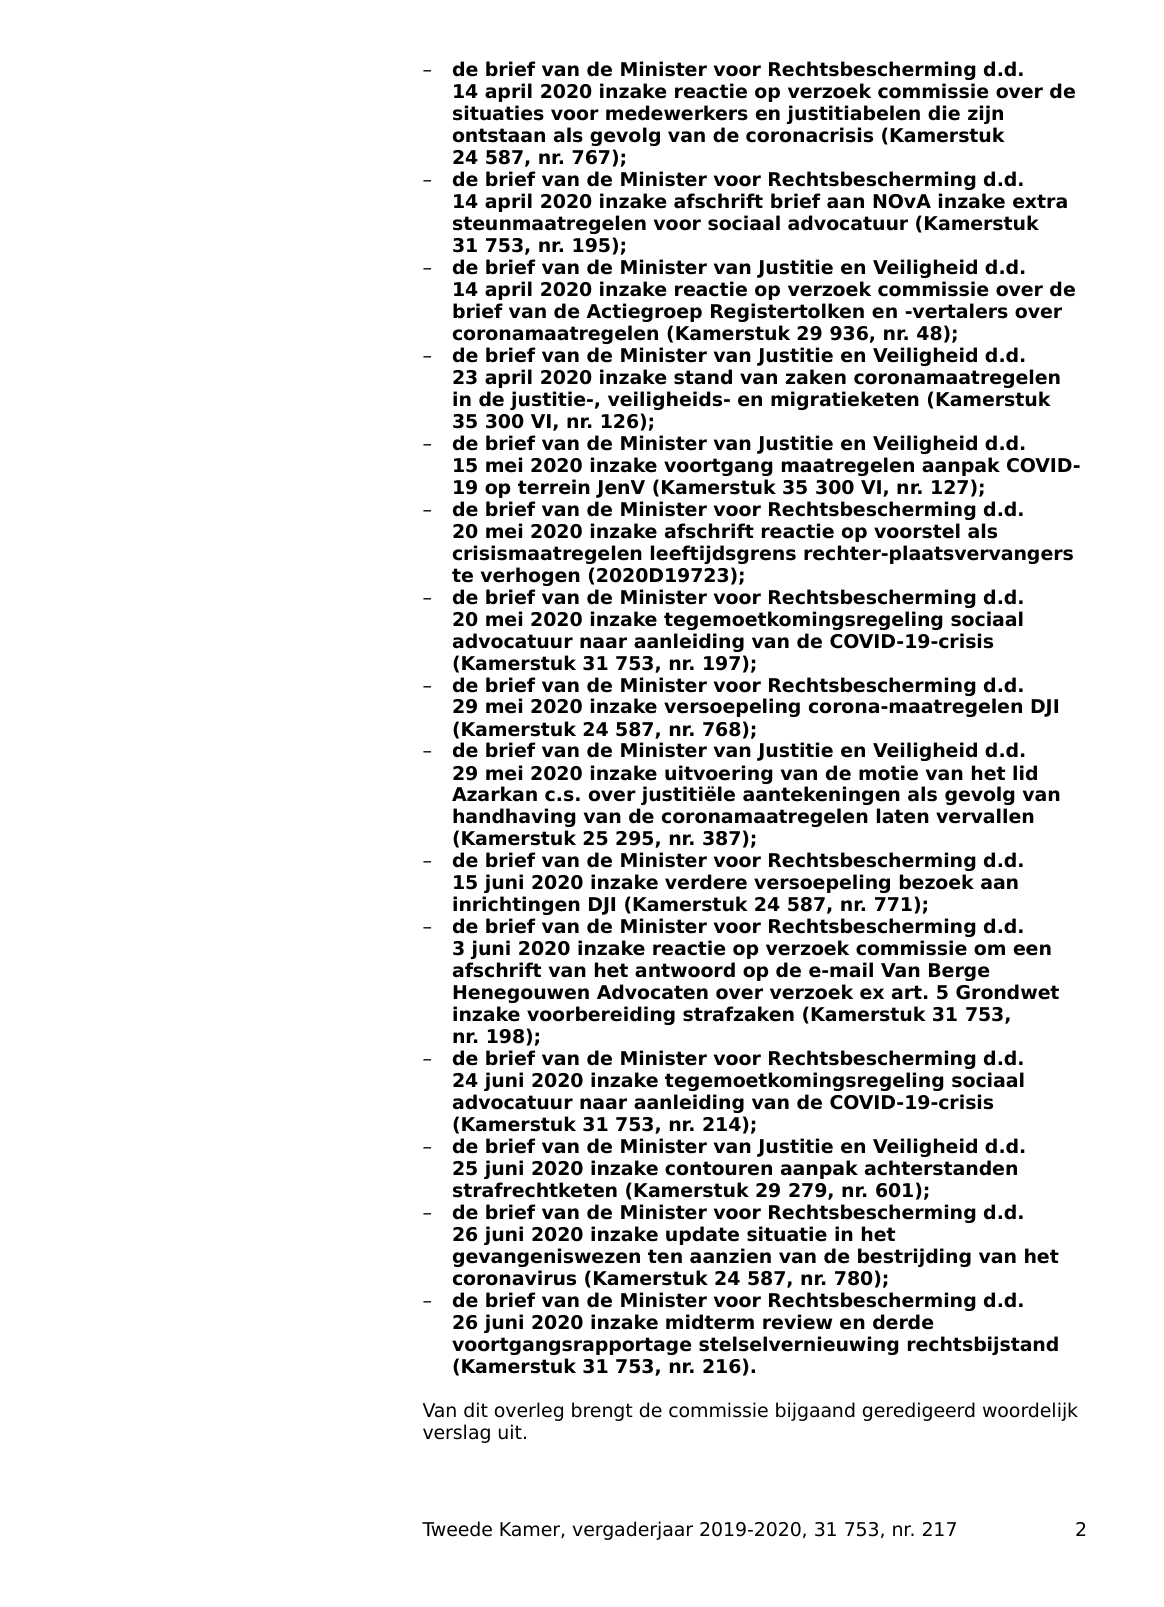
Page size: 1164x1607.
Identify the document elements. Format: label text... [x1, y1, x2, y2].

text – de brief van de Minister voor Rechtsbescherming d.d. 24 juni 2020 inzake tegemoetkomingsregeling sociaal advocatuur naar aanleiding van de COVID-19-crisis (Kamerstuk 31 753, nr. 214); [422, 1048, 1087, 1136]
text – de brief van de Minister voor Rechtsbescherming d.d. 26 juni 2020 inzake update situatie in het gevangeniswezen ten aanzien van de bestrijding van het coronavirus (Kamerstuk 24 587, nr. 780); [422, 1202, 1087, 1290]
text Van dit overleg brengt de commissie bijgaand geredigeerd woordelijk verslag uit. [422, 1400, 1087, 1444]
text – de brief van de Minister voor Rechtsbescherming d.d. 15 juni 2020 inzake verdere versoepeling bezoek aan inrichtingen DJI (Kamerstuk 24 587, nr. 771); [422, 850, 1087, 916]
text – de brief van de Minister voor Rechtsbescherming d.d. 14 april 2020 inzake reactie op verzoek commissie over de situaties voor medewerkers en justitiabelen die zijn ontstaan als gevolg van de coronacrisis (Kamerstuk 24 587, nr. 767); [422, 59, 1087, 169]
text – de brief van de Minister van Justitie en Veiligheid d.d. 14 april 2020 inzake reactie op verzoek commissie over de brief van de Actiegroep Registertolken en -vertalers over coronamaatregelen (Kamerstuk 29 936, nr. 48); [422, 257, 1087, 345]
text – de brief van de Minister voor Rechtsbescherming d.d. 3 juni 2020 inzake reactie op verzoek commissie om een afschrift van het antwoord op de e-mail Van Berge Henegouwen Advocaten over verzoek ex art. 5 Grondwet inzake voorbereiding strafzaken (Kamerstuk 31 753, nr. 198); [422, 916, 1087, 1048]
text – de brief van de Minister van Justitie en Veiligheid d.d. 29 mei 2020 inzake uitvoering van de motie van het lid Azarkan c.s. over justitiële aantekeningen als gevolg van handhaving van de coronamaatregelen laten vervallen (Kamerstuk 25 295, nr. 387); [422, 740, 1087, 850]
text – de brief van de Minister van Justitie en Veiligheid d.d. 25 juni 2020 inzake contouren aanpak achterstanden strafrechtketen (Kamerstuk 29 279, nr. 601); [422, 1136, 1087, 1202]
text – de brief van de Minister voor Rechtsbescherming d.d. 14 april 2020 inzake afschrift brief aan NOvA inzake extra steunmaatregelen voor sociaal advocatuur (Kamerstuk 31 753, nr. 195); [422, 169, 1087, 257]
text – de brief van de Minister van Justitie en Veiligheid d.d. 15 mei 2020 inzake voortgang maatregelen aanpak COVID-19 op terrein JenV (Kamerstuk 35 300 VI, nr. 127); [422, 433, 1087, 499]
text – de brief van de Minister voor Rechtsbescherming d.d. 20 mei 2020 inzake afschrift reactie op voorstel als crisismaatregelen leeftijdsgrens rechter-plaatsvervangers te verhogen (2020D19723); [422, 499, 1087, 587]
text – de brief van de Minister voor Rechtsbescherming d.d. 29 mei 2020 inzake versoepeling corona-maatregelen DJI (Kamerstuk 24 587, nr. 768); [422, 674, 1087, 740]
text – de brief van de Minister voor Rechtsbescherming d.d. 20 mei 2020 inzake tegemoetkomingsregeling sociaal advocatuur naar aanleiding van de COVID-19-crisis (Kamerstuk 31 753, nr. 197); [422, 587, 1087, 674]
text – de brief van de Minister voor Rechtsbescherming d.d. 26 juni 2020 inzake midterm review en derde voortgangsrapportage stelselvernieuwing rechtsbijstand (Kamerstuk 31 753, nr. 216). [422, 1290, 1087, 1378]
text – de brief van de Minister van Justitie en Veiligheid d.d. 23 april 2020 inzake stand van zaken coronamaatregelen in de justitie-, veiligheids- en migratieketen (Kamerstuk 35 300 VI, nr. 126); [422, 345, 1087, 433]
